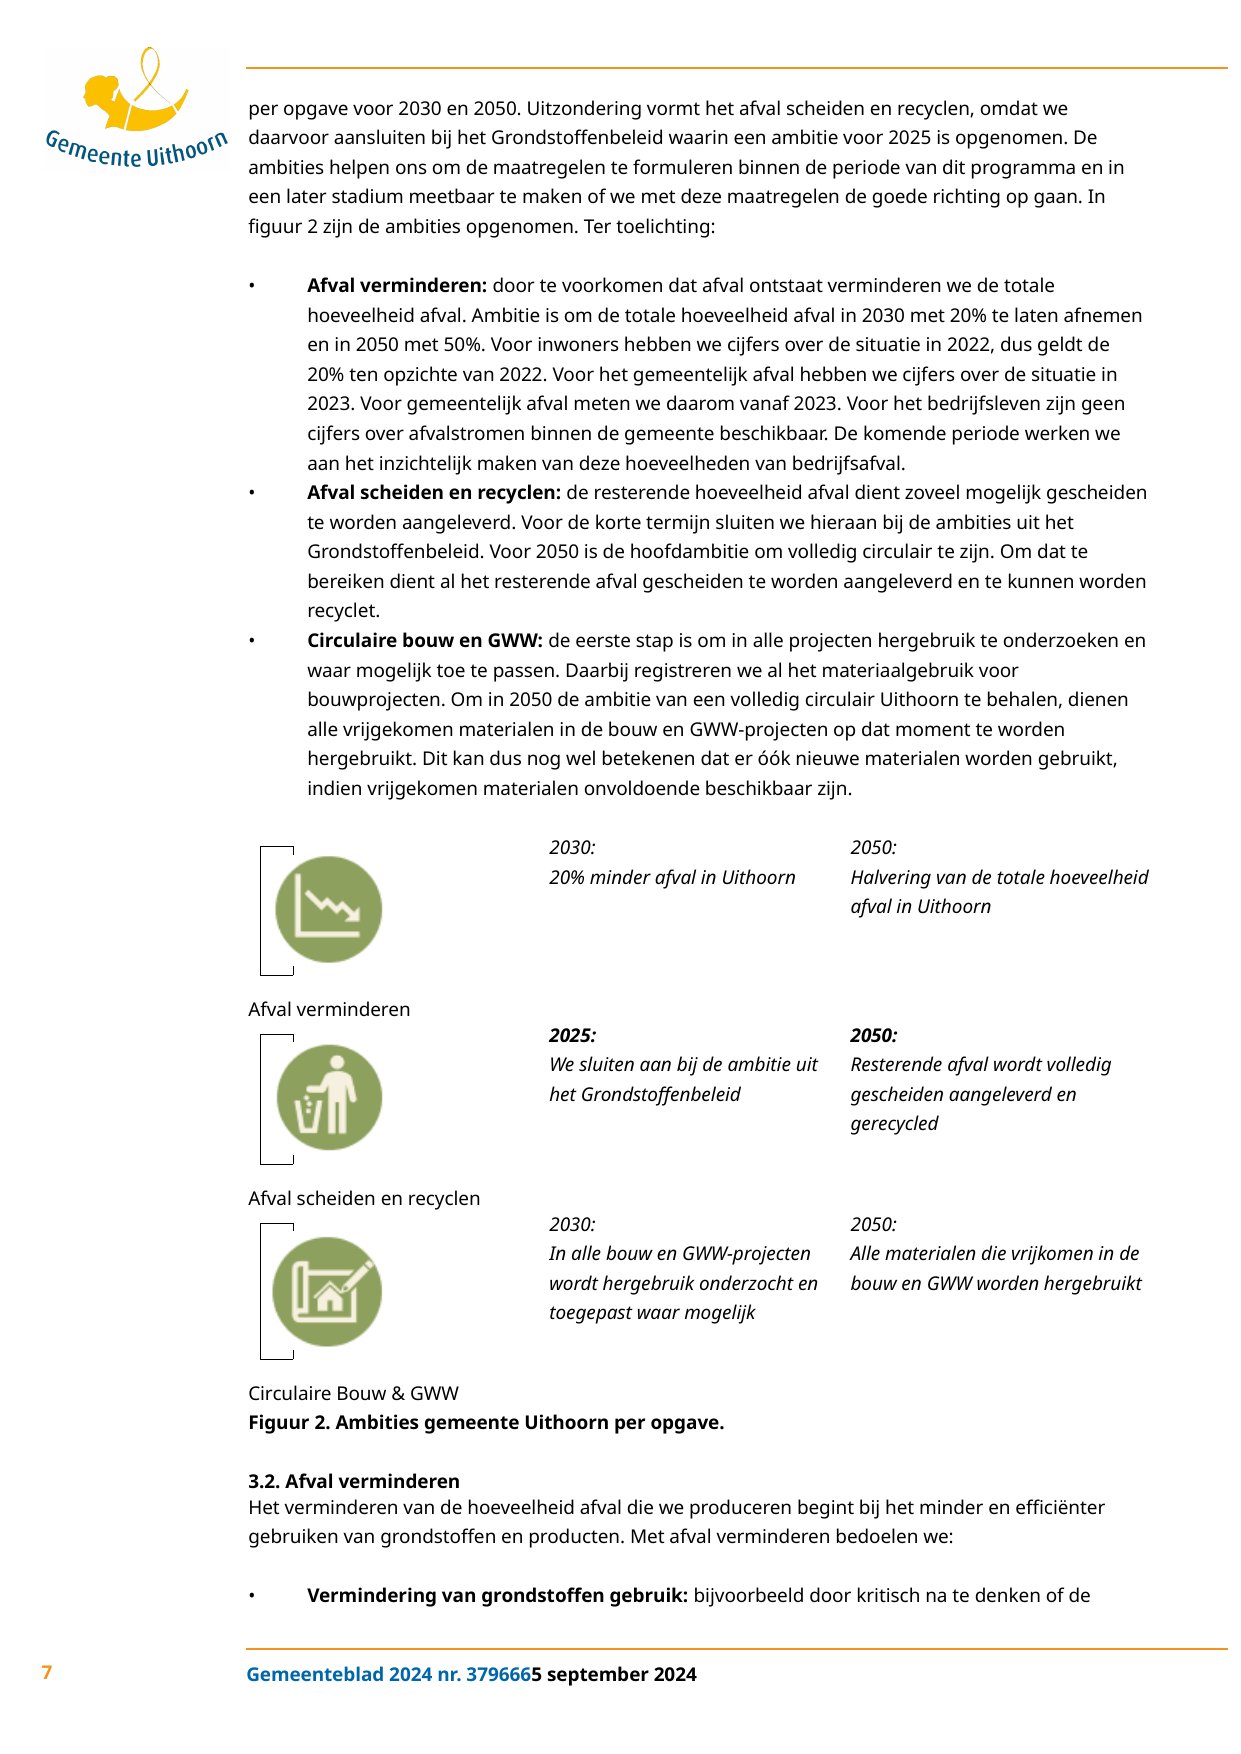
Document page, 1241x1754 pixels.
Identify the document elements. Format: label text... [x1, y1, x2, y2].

table_cell Circulaire Bouw & GWW [248, 1211, 549, 1406]
table_header Afval verminderen [248, 835, 549, 1022]
picture [41, 47, 231, 172]
list Circulaire bouw en GWW: de eerste stap is om in alle projecten hergebruik te onderzoeken en waar mogelijk toe te passen. Daarbij registreren we al het materiaalgebruik voor bouwprojecten. Om in 2050 de ambitie van een volledig circulair Uithoorn te behalen, dienen alle vrijgekomen materialen in de bouw en GWW-projecten op dat moment te worden hergebruikt. Dit kan dus nog wel betekenen dat er óók nieuwe materialen worden gebruikt, indien vrijgekomen materialen onvoldoende beschikbaar zijn. [248, 627, 1152, 801]
list Vermindering van grondstoffen gebruik: bijvoorbeeld door kritisch na te denken of de [248, 1583, 1152, 1608]
table_header 2030: 20% minder afval in Uithoorn [549, 835, 850, 1022]
table_cell 2050: Resterende afval wordt volledig gescheiden aangeleverd en gerecycled [850, 1022, 1152, 1211]
table_cell 2025: We sluiten aan bij de ambitie uit het Grondstoffenbeleid [549, 1022, 850, 1211]
table_header 2050: Halvering van de totale hoeveelheid afval in Uithoorn [850, 835, 1152, 1022]
table_cell 2050: Alle materialen die vrijkomen in de bouw en GWW worden hergebruikt [850, 1211, 1152, 1406]
text 3.2. Afval verminderen [248, 1468, 1152, 1494]
table_cell 2030: In alle bouw en GWW-projecten wordt hergebruik onderzocht en toegepast waar mogelijk [549, 1211, 850, 1406]
list Afval verminderen: door te voorkomen dat afval ontstaat verminderen we de totale hoeveelheid afval. Ambitie is om de totale hoeveelheid afval in 2030 met 20% te laten afnemen en in 2050 met 50%. Voor inwoners hebben we cijfers over de situatie in 2022, dus geldt de 20% ten opzichte van 2022. Voor het gemeentelijk afval hebben we cijfers over de situatie in 2023. Voor gemeentelijk afval meten we daarom vanaf 2023. Voor het bedrijfsleven zijn geen cijfers over afvalstromen binnen de gemeente beschikbaar. De komende periode werken we aan het inzichtelijk maken van deze hoeveelheden van bedrijfsafval. [248, 272, 1152, 476]
text Het verminderen van de hoeveelheid afval die we produceren begint bij het minder en efficiënter gebruiken van grondstoffen en producten. Met afval verminderen bedoelen we: [248, 1494, 1152, 1549]
text per opgave voor 2030 en 2050. Uitzondering vormt het afval scheiden en recyclen, omdat we daarvoor aansluiten bij het Grondstoffenbeleid waarin een ambitie voor 2025 is opgenomen. De ambities helpen ons om de maatregelen te formuleren binnen de periode van dit programma en in een later stadium meetbaar te maken of we met deze maatregelen de goede richting op gaan. In figuur 2 zijn de ambities opgenomen. Ter toelichting: [248, 95, 1152, 239]
picture [268, 1042, 387, 1155]
text Figuur 2. Ambities gemeente Uithoorn per opgave. [248, 1409, 1152, 1435]
picture [268, 1231, 387, 1350]
table_cell Afval scheiden en recyclen [248, 1022, 549, 1211]
list Afval scheiden en recyclen: de resterende hoeveelheid afval dient zoveel mogelijk gescheiden te worden aangeleverd. Voor de korte termijn sluiten we hieraan bij de ambities uit het Grondstoffenbeleid. Voor 2050 is de hoofdambitie om volledig circulair te zijn. Om dat te bereiken dient al het resterende afval gescheiden te worden aangeleverd en te kunnen worden recyclet. [248, 479, 1152, 623]
picture [268, 855, 387, 966]
